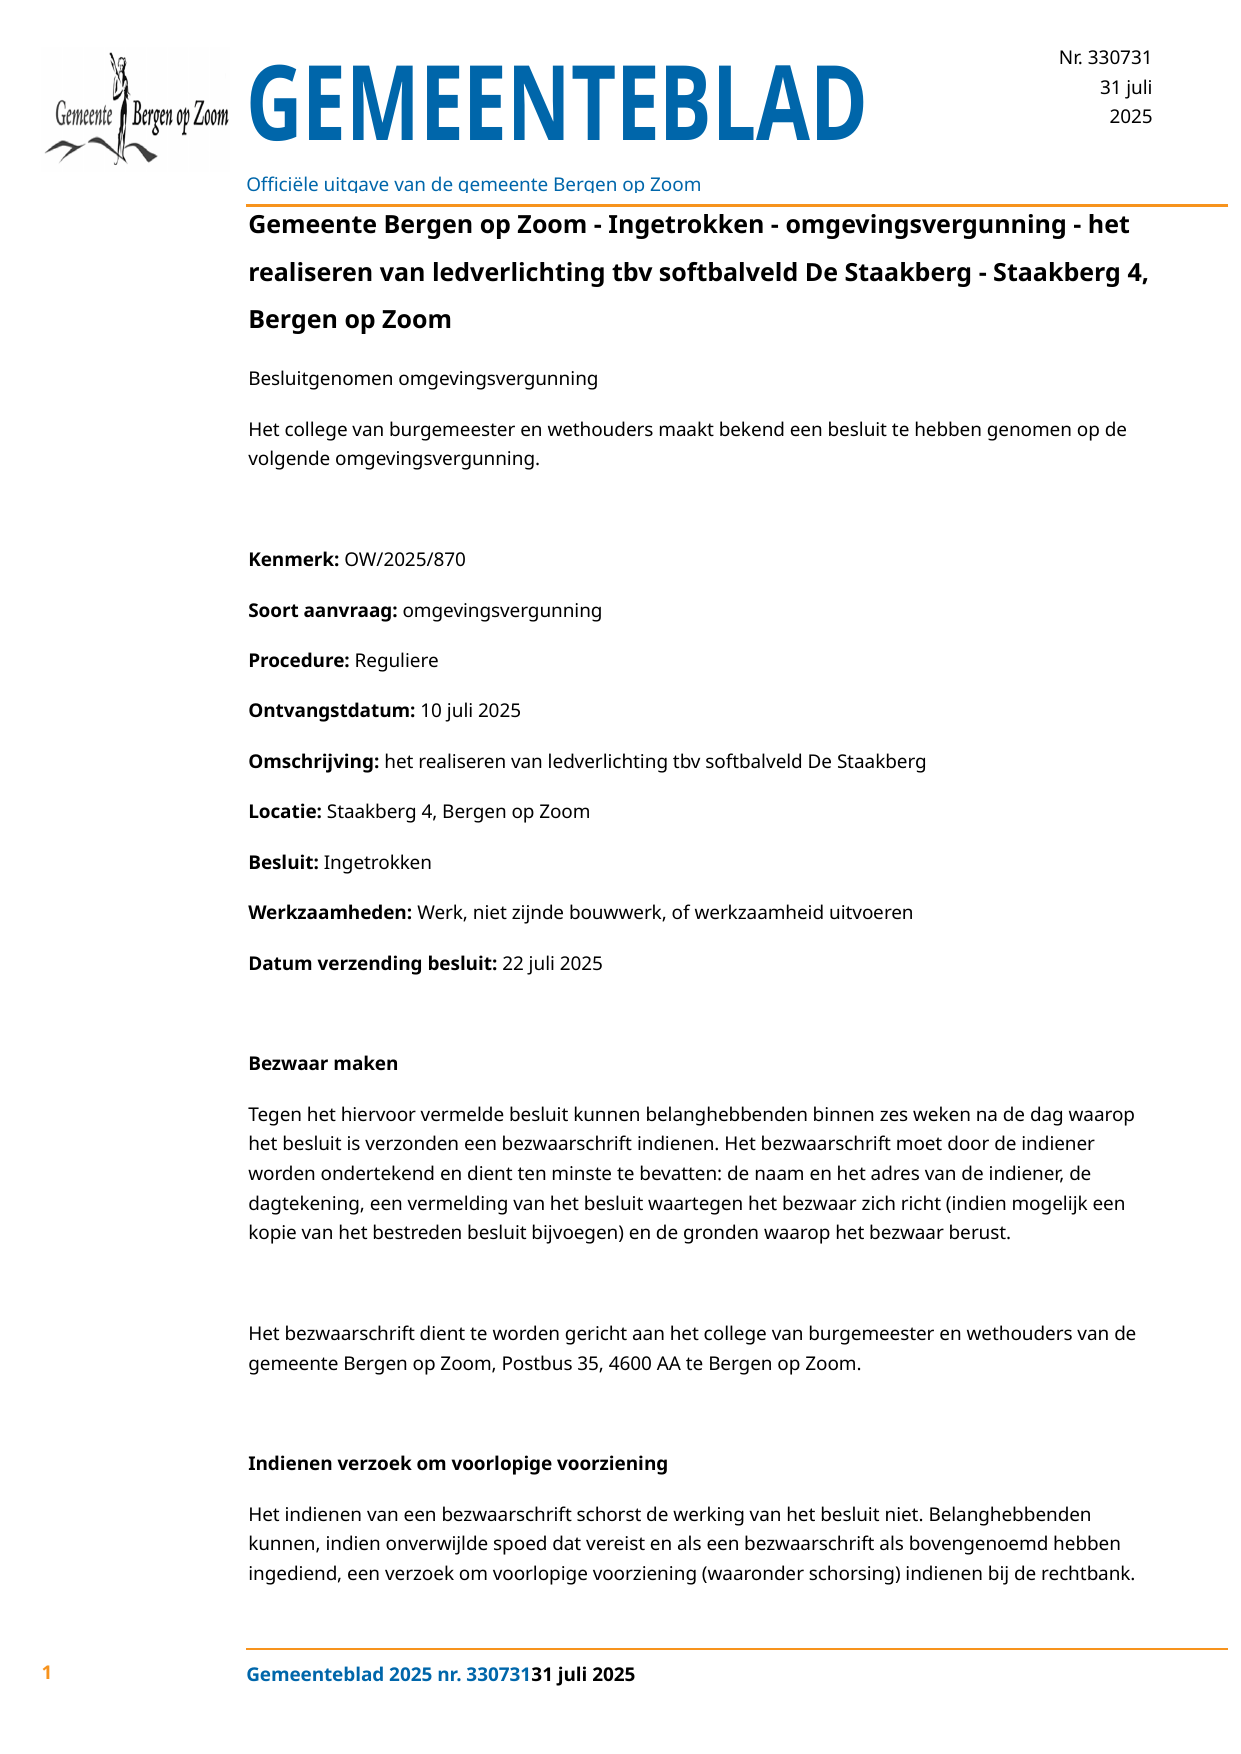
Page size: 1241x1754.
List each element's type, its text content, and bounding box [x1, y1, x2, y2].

text Locatie: Staakberg 4, Bergen op Zoom [248, 798, 1152, 824]
text Tegen het hiervoor vermelde besluit kunnen belanghebbenden binnen zes weken na de dag waarop het besluit is verzonden een bezwaarschrift indienen. Het bezwaarschrift moet door de indiener worden ondertekend en dient ten minste te bevatten: de naam en het adres van de indiener, de dagtekening, een vermelding van het besluit waartegen het bezwaar zich richt (indien mogelijk een kopie van het bestreden besluit bijvoegen) en de gronden waarop het bezwaar berust. [248, 1101, 1152, 1245]
text Indienen verzoek om voorlopige voorziening [248, 1451, 1152, 1476]
text Bezwaar maken [248, 1051, 1152, 1076]
text Kenmerk: OW/2025/870 [248, 546, 1152, 572]
text Het indienen van een bezwaarschrift schorst de werking van het besluit niet. Belanghebbenden kunnen, indien onverwijlde spoed dat vereist en als een bezwaarschrift als bovengenoemd hebben ingediend, een verzoek om voorlopige voorziening (waaronder schorsing) indienen bij de rechtbank. [248, 1501, 1152, 1586]
text Omschrijving: het realiseren van ledverlichting tbv softbalveld De Staakberg [248, 748, 1152, 774]
text Ontvangstdatum: 10 juli 2025 [248, 698, 1152, 723]
text Datum verzending besluit: 22 juli 2025 [248, 950, 1152, 975]
text Besluitgenomen omgevingsvergunning [248, 366, 1152, 391]
text Het college van burgemeester en wethouders maakt bekend een besluit te hebben genomen op de volgende omgevingsvergunning. [248, 416, 1152, 471]
text Procedure: Reguliere [248, 647, 1152, 673]
text Soort aanvraag: omgevingsvergunning [248, 597, 1152, 622]
text Het bezwaarschrift dient te worden gericht aan het college van burgemeester en wethouders van de gemeente Bergen op Zoom, Postbus 35, 4600 AA te Bergen op Zoom. [248, 1320, 1152, 1375]
picture [41, 47, 231, 172]
text Besluit: Ingetrokken [248, 849, 1152, 874]
text Werkzaamheden: Werk, niet zijnde bouwwerk, of werkzaamheid uitvoeren [248, 899, 1152, 925]
text Gemeente Bergen op Zoom - Ingetrokken - omgevingsvergunning - het realiseren van ledverlichting tbv softbalveld De Staakberg - Staakberg 4, Bergen op Zoom [248, 207, 1152, 336]
